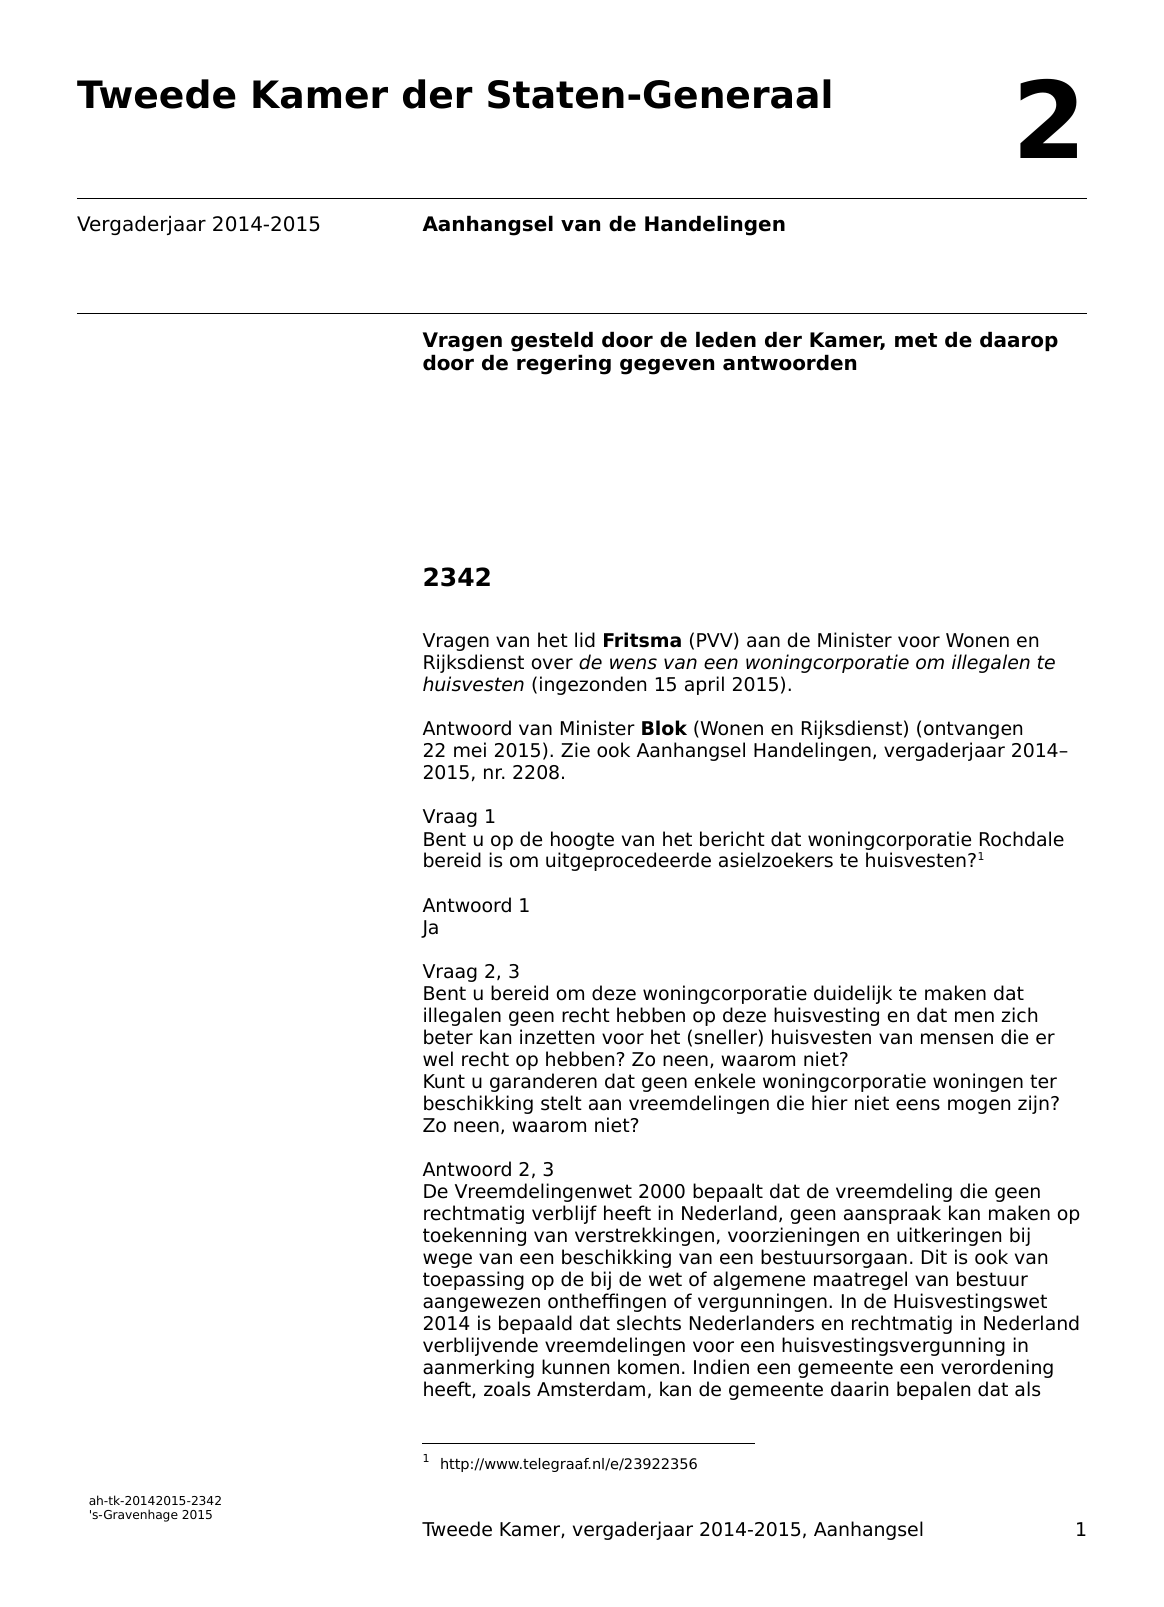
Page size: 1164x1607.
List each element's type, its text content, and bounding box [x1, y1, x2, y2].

table_header 2 [886, 59, 1087, 198]
text Antwoord 1 [422, 894, 1087, 917]
table_cell Vragen gesteld door de leden der Kamer, met de daarop door de regering gegeven antwoorden [422, 314, 1087, 375]
text http://www.telegraaf.nl/e/23922356 [422, 1452, 1087, 1474]
text Kunt u garanderen dat geen enkele woningcorporatie woningen ter beschikking stelt aan vreemdelingen die hier niet eens mogen zijn? Zo neen, waarom niet? [422, 1071, 1087, 1137]
text Ja [422, 917, 1087, 938]
text Antwoord 2, 3 [422, 1159, 1087, 1181]
text Bent u op de hoogte van het bericht dat woningcorporatie Rochdale bereid is om uitgeprocedeerde asielzoekers te huisvesten? [422, 828, 1087, 872]
table_cell [77, 314, 422, 375]
text 's-Gravenhage 2015 [88, 1508, 323, 1522]
table_header Tweede Kamer der Staten-Generaal [77, 59, 886, 198]
text Bent u bereid om deze woningcorporatie duidelijk te maken dat illegalen geen recht hebben op deze huisvesting en dat men zich beter kan inzetten voor het (sneller) huisvesten van mensen die er wel recht op hebben? Zo neen, waarom niet? [422, 983, 1087, 1071]
table_cell Aanhangsel van de Handelingen [422, 199, 1087, 313]
text Antwoord van Minister Blok (Wonen en Rijksdienst) (ontvangen 22 mei 2015). Zie ook Aanhangsel Handelingen, vergaderjaar 2014–2015, nr. 2208. [422, 718, 1087, 784]
text Vraag 1 [422, 806, 1087, 828]
text 2342 [422, 563, 1087, 592]
table_cell Vergaderjaar 2014-2015 [77, 199, 422, 313]
text De Vreemdelingenwet 2000 bepaalt dat de vreemdeling die geen rechtmatig verblijf heeft in Nederland, geen aanspraak kan maken op toekenning van verstrekkingen, voorzieningen en uitkeringen bij wege van een beschikking van een bestuursorgaan. Dit is ook van toepassing op de bij de wet of algemene maatregel van bestuur aangewezen ontheffingen of vergunningen. In de Huisvestingswet 2014 is bepaald dat slechts Nederlanders en rechtmatig in Nederland verblijvende vreemdelingen voor een huisvestingsvergunning in aanmerking kunnen komen. Indien een gemeente een verordening heeft, zoals Amsterdam, kan de gemeente daarin bepalen dat als [422, 1181, 1087, 1401]
text ah-tk-20142015-2342 [88, 1494, 323, 1508]
text Vragen van het lid Fritsma (PVV) aan de Minister voor Wonen en Rijksdienst over de wens van een woningcorporatie om illegalen te huisvesten (ingezonden 15 april 2015). [422, 630, 1087, 696]
text Vraag 2, 3 [422, 961, 1087, 983]
